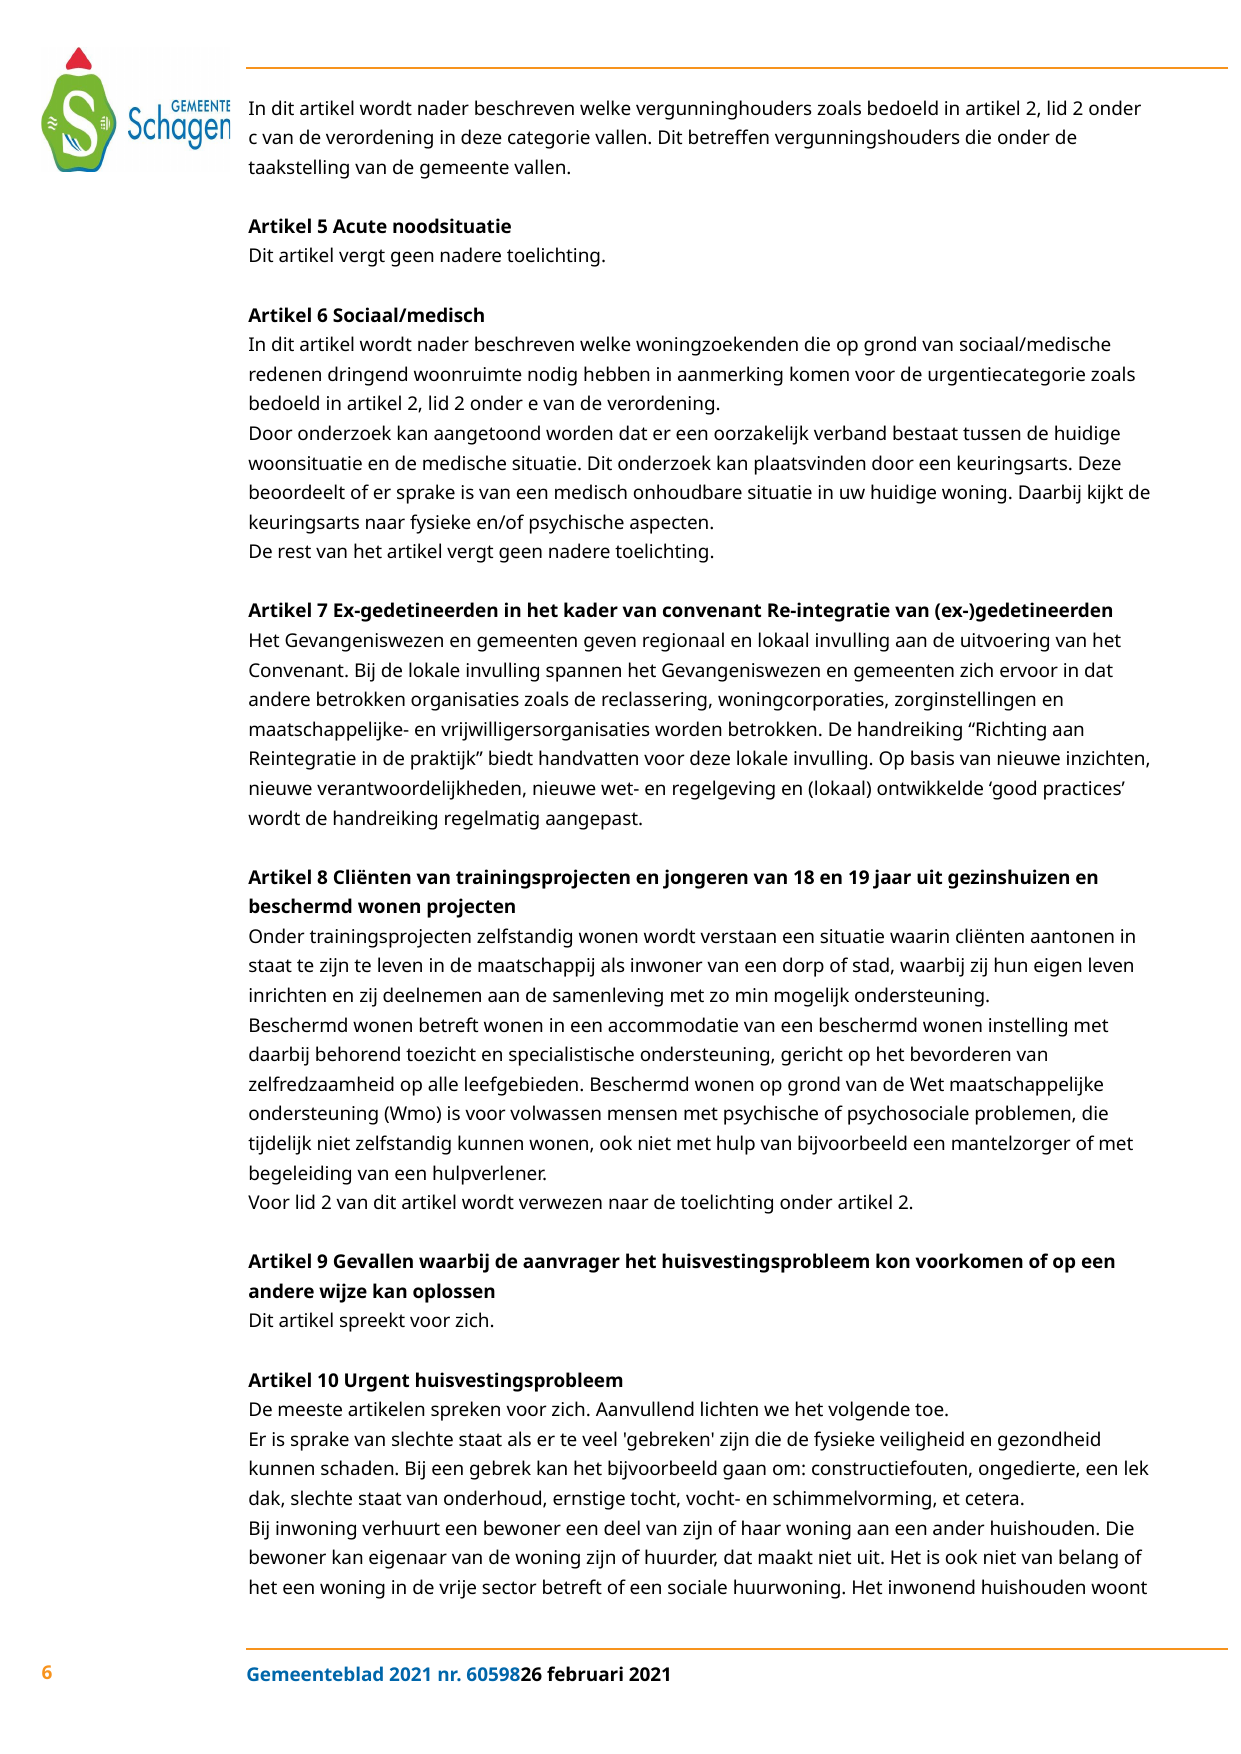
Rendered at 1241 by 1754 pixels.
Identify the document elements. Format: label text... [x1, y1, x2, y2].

text In dit artikel wordt nader beschreven welke woningzoekenden die op grond van sociaal/medische redenen dringend woonruimte nodig hebben in aanmerking komen voor de urgentiecategorie zoals bedoeld in artikel 2, lid 2 onder e van de verordening. [248, 331, 1152, 416]
text Dit artikel vergt geen nadere toelichting. [248, 243, 1152, 268]
text Artikel 5 Acute noodsituatie [248, 213, 1152, 239]
text Bij inwoning verhuurt een bewoner een deel van zijn of haar woning aan een ander huishouden. Die bewoner kan eigenaar van de woning zijn of huurder, dat maakt niet uit. Het is ook niet van belang of het een woning in de vrije sector betreft of een sociale huurwoning. Het inwonend huishouden woont [248, 1515, 1152, 1600]
text Voor lid 2 van dit artikel wordt verwezen naar de toelichting onder artikel 2. [248, 1189, 1152, 1215]
text Artikel 9 Gevallen waarbij de aanvrager het huisvestingsprobleem kon voorkomen of op een andere wijze kan oplossen [248, 1248, 1152, 1304]
text Artikel 6 Sociaal/medisch [248, 302, 1152, 328]
text In dit artikel wordt nader beschreven welke vergunninghouders zoals bedoeld in artikel 2, lid 2 onder c van de verordening in deze categorie vallen. Dit betreffen vergunningshouders die onder de taakstelling van de gemeente vallen. [248, 95, 1152, 180]
text De rest van het artikel vergt geen nadere toelichting. [248, 538, 1152, 564]
text Onder trainingsprojecten zelfstandig wonen wordt verstaan een situatie waarin cliënten aantonen in staat te zijn te leven in de maatschappij als inwoner van een dorp of stad, waarbij zij hun eigen leven inrichten en zij deelnemen aan de samenleving met zo min mogelijk ondersteuning. [248, 923, 1152, 1008]
text De meeste artikelen spreken voor zich. Aanvullend lichten we het volgende toe. [248, 1396, 1152, 1422]
text Artikel 7 Ex-gedetineerden in het kader van convenant Re-integratie van (ex-)gedetineerden [248, 598, 1152, 623]
text Artikel 8 Cliënten van trainingsprojecten en jongeren van 18 en 19 jaar uit gezinshuizen en beschermd wonen projecten [248, 864, 1152, 919]
text Dit artikel spreekt voor zich. [248, 1308, 1152, 1333]
text Door onderzoek kan aangetoond worden dat er een oorzakelijk verband bestaat tussen de huidige woonsituatie en de medische situatie. Dit onderzoek kan plaatsvinden door een keuringsarts. Deze beoordeelt of er sprake is van een medisch onhoudbare situatie in uw huidige woning. Daarbij kijkt de keuringsarts naar fysieke en/of psychische aspecten. [248, 420, 1152, 535]
text Artikel 10 Urgent huisvestingsprobleem [248, 1367, 1152, 1393]
picture [41, 47, 231, 172]
text Het Gevangeniswezen en gemeenten geven regionaal en lokaal invulling aan de uitvoering van het Convenant. Bij de lokale invulling spannen het Gevangeniswezen en gemeenten zich ervoor in dat andere betrokken organisaties zoals de reclassering, woningcorporaties, zorginstellingen en maatschappelijke- en vrijwilligersorganisaties worden betrokken. De handreiking “Richting aan Reintegratie in de praktijk” biedt handvatten voor deze lokale invulling. Op basis van nieuwe inzichten, nieuwe verantwoordelijkheden, nieuwe wet- en regelgeving en (lokaal) ontwikkelde ‘good practices’ wordt de handreiking regelmatig aangepast. [248, 627, 1152, 831]
text Er is sprake van slechte staat als er te veel 'gebreken' zijn die de fysieke veiligheid en gezondheid kunnen schaden. Bij een gebrek kan het bijvoorbeeld gaan om: constructiefouten, ongedierte, een lek dak, slechte staat van onderhoud, ernstige tocht, vocht- en schimmelvorming, et cetera. [248, 1426, 1152, 1511]
text Beschermd wonen betreft wonen in een accommodatie van een beschermd wonen instelling met daarbij behorend toezicht en specialistische ondersteuning, gericht op het bevorderen van zelfredzaamheid op alle leefgebieden. Beschermd wonen op grond van de Wet maatschappelijke ondersteuning (Wmo) is voor volwassen mensen met psychische of psychosociale problemen, die tijdelijk niet zelfstandig kunnen wonen, ook niet met hulp van bijvoorbeeld een mantelzorger of met begeleiding van een hulpverlener. [248, 1012, 1152, 1186]
